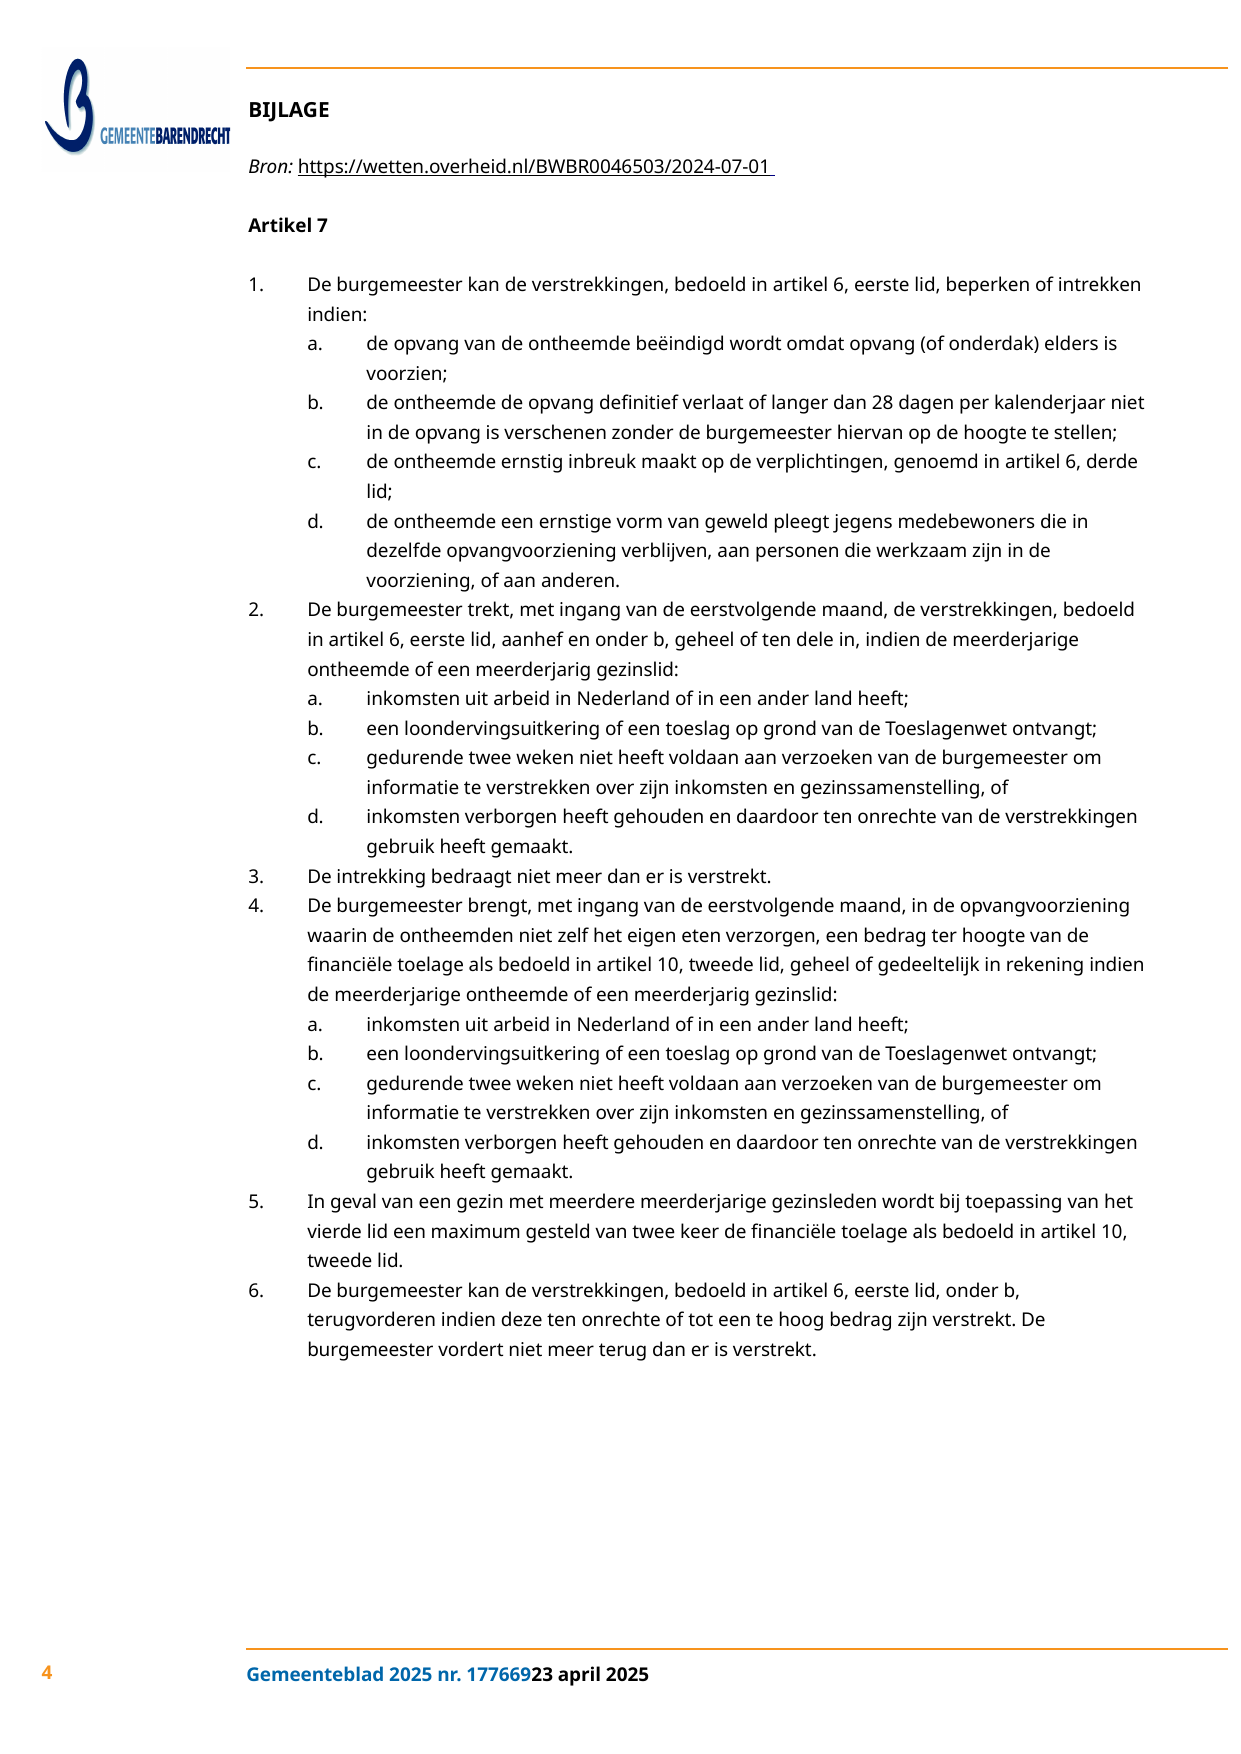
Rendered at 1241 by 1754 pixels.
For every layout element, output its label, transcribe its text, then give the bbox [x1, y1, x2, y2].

list inkomsten uit arbeid in Nederland of in een ander land heeft; [307, 685, 1152, 711]
text BIJLAGE [248, 95, 1152, 123]
list inkomsten verborgen heeft gehouden en daardoor ten onrechte van de verstrekkingen gebruik heeft gemaakt. [307, 1129, 1152, 1184]
picture [41, 47, 231, 172]
list De burgemeester kan de verstrekkingen, bedoeld in artikel 6, eerste lid, onder b, terugvorderen indien deze ten onrechte of tot een te hoog bedrag zijn verstrekt. De burgemeester vordert niet meer terug dan er is verstrekt. [248, 1277, 1152, 1362]
list gedurende twee weken niet heeft voldaan aan verzoeken van de burgemeester om informatie te verstrekken over zijn inkomsten en gezinssamenstelling, of [307, 1070, 1152, 1125]
list De burgemeester trekt, met ingang van de eerstvolgende maand, de verstrekkingen, bedoeld in artikel 6, eerste lid, aanhef en onder b, geheel of ten dele in, indien de meerderjarige ontheemde of een meerderjarig gezinslid: [248, 597, 1152, 682]
list De burgemeester brengt, met ingang van de eerstvolgende maand, in de opvangvoorziening waarin de ontheemden niet zelf het eigen eten verzorgen, een bedrag ter hoogte van de financiële toelage als bedoeld in artikel 10, tweede lid, geheel of gedeeltelijk in rekening indien de meerderjarige ontheemde of een meerderjarig gezinslid: [248, 892, 1152, 1007]
list een loondervingsuitkering of een toeslag op grond van de Toeslagenwet ontvangt; [307, 1040, 1152, 1066]
list De intrekking bedraagt niet meer dan er is verstrekt. [248, 863, 1152, 889]
list de opvang van de ontheemde beëindigd wordt omdat opvang (of onderdak) elders is voorzien; [307, 330, 1152, 386]
list inkomsten verborgen heeft gehouden en daardoor ten onrechte van de verstrekkingen gebruik heeft gemaakt. [307, 804, 1152, 859]
list In geval van een gezin met meerdere meerderjarige gezinsleden wordt bij toepassing van het vierde lid een maximum gesteld van twee keer de financiële toelage als bedoeld in artikel 10, tweede lid. [248, 1188, 1152, 1273]
list inkomsten uit arbeid in Nederland of in een ander land heeft; [307, 1011, 1152, 1037]
list een loondervingsuitkering of een toeslag op grond van de Toeslagenwet ontvangt; [307, 715, 1152, 741]
list De burgemeester kan de verstrekkingen, bedoeld in artikel 6, eerste lid, beperken of intrekken indien: [248, 271, 1152, 327]
list de ontheemde een ernstige vorm van geweld pleegt jegens medebewoners die in dezelfde opvangvoorziening verblijven, aan personen die werkzaam zijn in de voorziening, of aan anderen. [307, 508, 1152, 593]
text Bron: https://wetten.overheid.nl/BWBR0046503/2024-07-01 [248, 153, 1152, 179]
list de ontheemde ernstig inbreuk maakt op de verplichtingen, genoemd in artikel 6, derde lid; [307, 449, 1152, 504]
list gedurende twee weken niet heeft voldaan aan verzoeken van de burgemeester om informatie te verstrekken over zijn inkomsten en gezinssamenstelling, of [307, 744, 1152, 800]
text Artikel 7 [248, 212, 1152, 238]
list de ontheemde de opvang definitief verlaat of langer dan 28 dagen per kalenderjaar niet in de opvang is verschenen zonder de burgemeester hiervan op de hoogte te stellen; [307, 389, 1152, 445]
